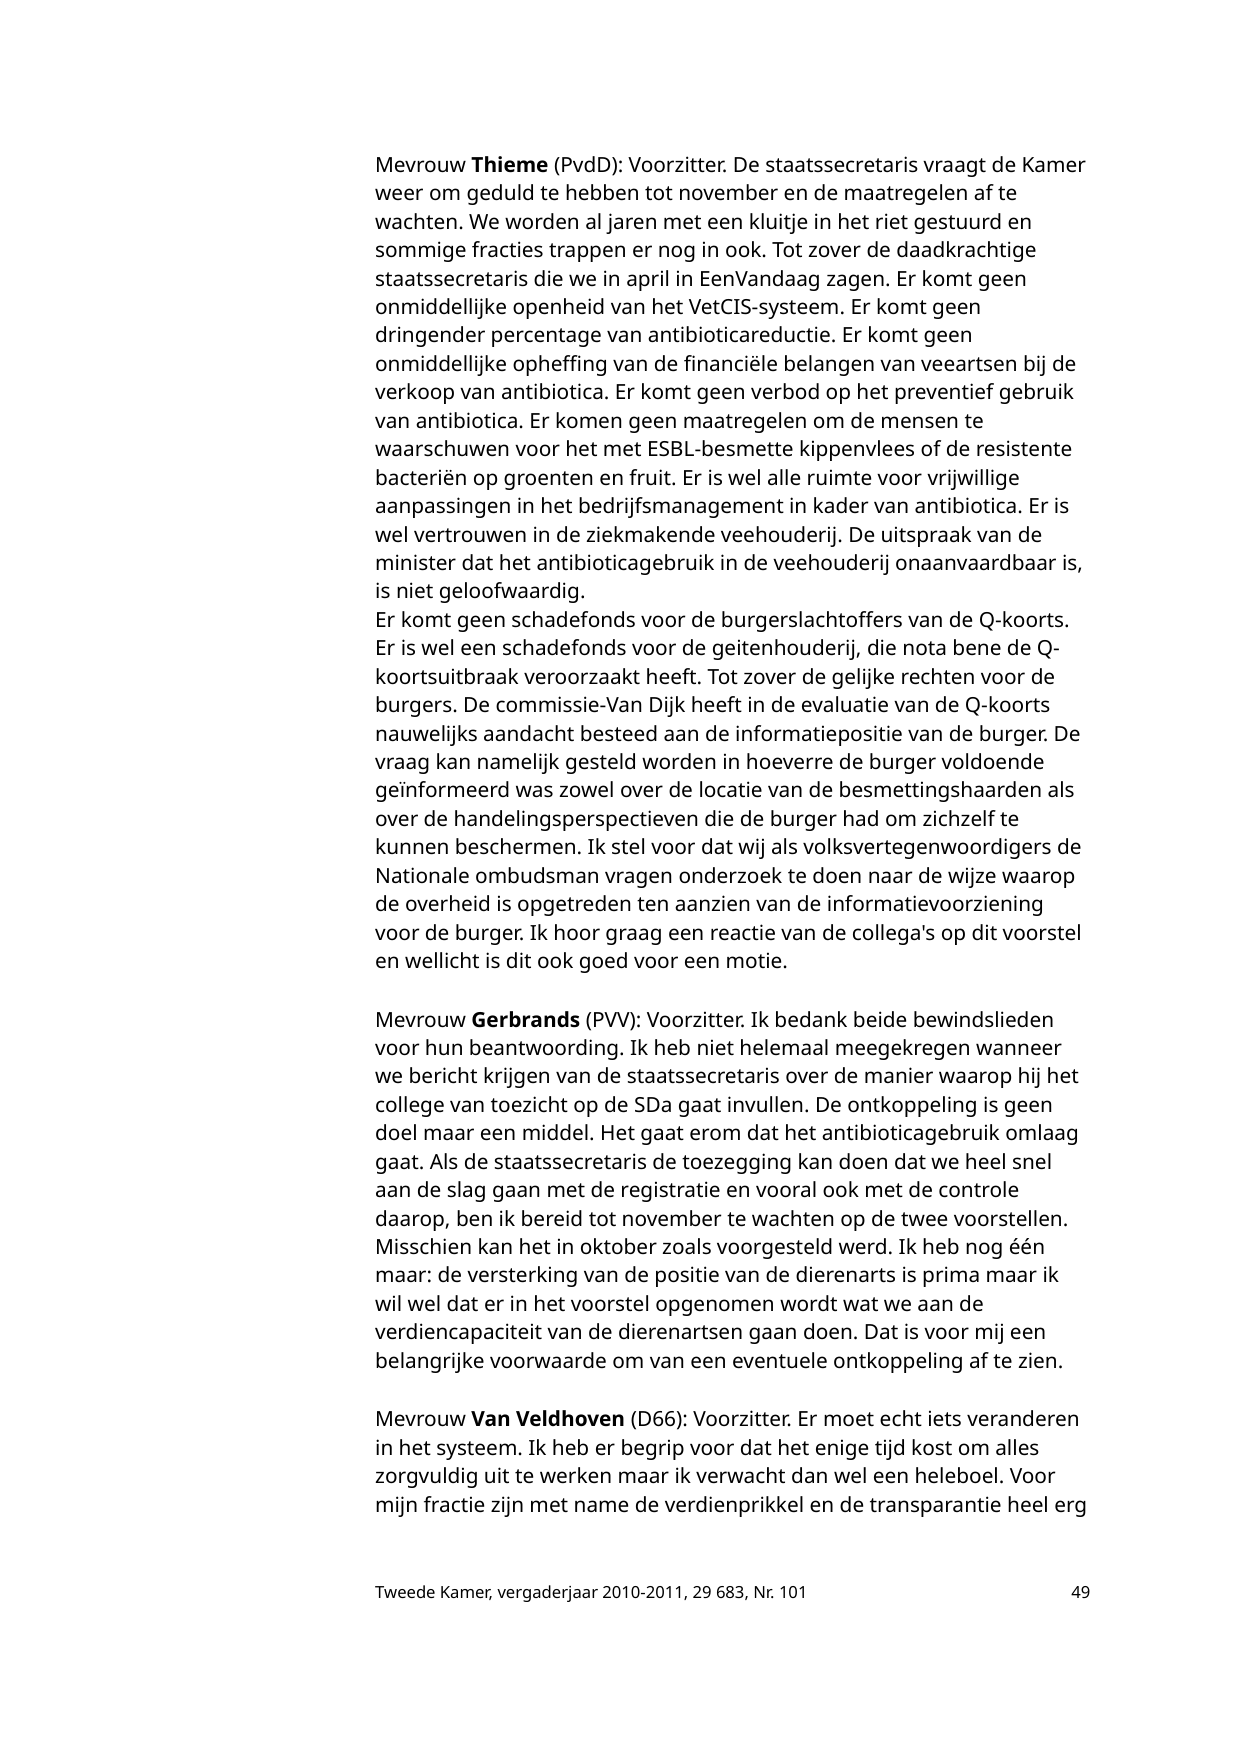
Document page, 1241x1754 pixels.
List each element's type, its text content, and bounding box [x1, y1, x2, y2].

text Mevrouw Van Veldhoven (D66): Voorzitter. Er moet echt iets veranderen in het systeem. Ik heb er begrip voor dat het enige tijd kost om alles zorgvuldig uit te werken maar ik verwacht dan wel een heleboel. Voor mijn fractie zijn met name de verdienprikkel en de transparantie heel erg [375, 1404, 1090, 1518]
text Mevrouw Gerbrands (PVV): Voorzitter. Ik bedank beide bewindslieden voor hun beantwoording. Ik heb niet helemaal meegekregen wanneer we bericht krijgen van de staatssecretaris over de manier waarop hij het college van toezicht op de SDa gaat invullen. De ontkoppeling is geen doel maar een middel. Het gaat erom dat het antibioticagebruik omlaag gaat. Als de staatssecretaris de toezegging kan doen dat we heel snel aan de slag gaan met de registratie en vooral ook met de controle daarop, ben ik bereid tot november te wachten op de twee voorstellen. Misschien kan het in oktober zoals voorgesteld werd. Ik heb nog één maar: de versterking van de positie van de dierenarts is prima maar ik wil wel dat er in het voorstel opgenomen wordt wat we aan de verdiencapaciteit van de dierenartsen gaan doen. Dat is voor mij een belangrijke voorwaarde om van een eventuele ontkoppeling af te zien. [375, 1005, 1090, 1374]
text Er komt geen schadefonds voor de burgerslachtoffers van de Q-koorts. Er is wel een schadefonds voor de geitenhouderij, die nota bene de Q-koortsuitbraak veroorzaakt heeft. Tot zover de gelijke rechten voor de burgers. De commissie-Van Dijk heeft in de evaluatie van de Q-koorts nauwelijks aandacht besteed aan de informatiepositie van de burger. De vraag kan namelijk gesteld worden in hoeverre de burger voldoende geïnformeerd was zowel over de locatie van de besmettingshaarden als over de handelingsperspectieven die de burger had om zichzelf te kunnen beschermen. Ik stel voor dat wij als volksvertegenwoordigers de Nationale ombudsman vragen onderzoek te doen naar de wijze waarop de overheid is opgetreden ten aanzien van de informatievoorziening voor de burger. Ik hoor graag een reactie van de collega's op dit voorstel en wellicht is dit ook goed voor een motie. [375, 605, 1090, 975]
text Mevrouw Thieme (PvdD): Voorzitter. De staatssecretaris vraagt de Kamer weer om geduld te hebben tot november en de maatregelen af te wachten. We worden al jaren met een kluitje in het riet gestuurd en sommige fracties trappen er nog in ook. Tot zover de daadkrachtige staatssecretaris die we in april in EenVandaag zagen. Er komt geen onmiddellijke openheid van het VetCIS-systeem. Er komt geen dringender percentage van antibioticareductie. Er komt geen onmiddellijke opheffing van de financiële belangen van veeartsen bij de verkoop van antibiotica. Er komt geen verbod op het preventief gebruik van antibiotica. Er komen geen maatregelen om de mensen te waarschuwen voor het met ESBL-besmette kippenvlees of de resistente bacteriën op groenten en fruit. Er is wel alle ruimte voor vrijwillige aanpassingen in het bedrijfsmanagement in kader van antibiotica. Er is wel vertrouwen in de ziekmakende veehouderij. De uitspraak van de minister dat het antibioticagebruik in de veehouderij onaanvaardbaar is, is niet geloofwaardig. [375, 150, 1090, 605]
